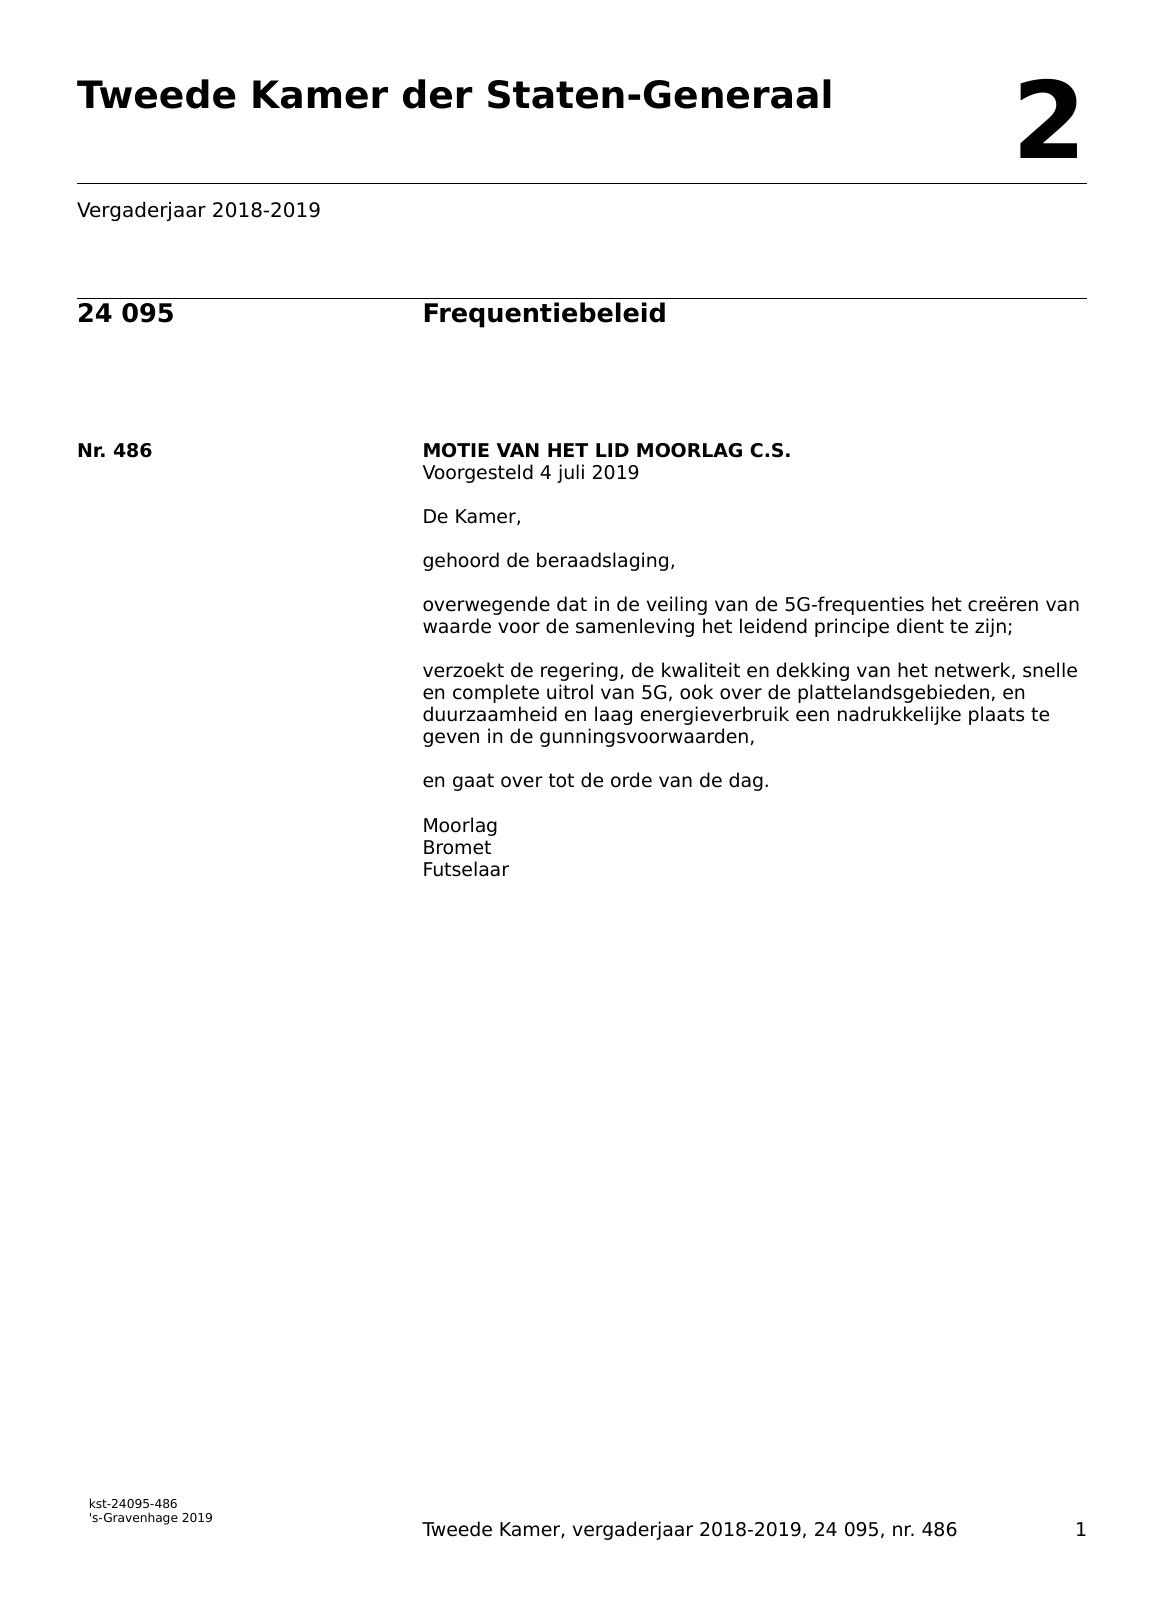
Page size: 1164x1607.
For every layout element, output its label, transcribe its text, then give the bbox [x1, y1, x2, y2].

text 's-Gravenhage 2019 [88, 1511, 323, 1525]
text Bromet [422, 837, 1087, 858]
table_header Tweede Kamer der Staten-Generaal [77, 59, 886, 183]
text Voorgesteld 4 juli 2019 [422, 462, 1087, 484]
text De Kamer, [422, 506, 1087, 528]
subtitle Nr. 486 MOTIE VAN HET LID MOORLAG C.S. [77, 440, 1087, 462]
table_cell Vergaderjaar 2018-2019 [77, 184, 1087, 298]
text Moorlag [422, 814, 1087, 837]
text gehoord de beraadslaging, [422, 550, 1087, 572]
text overwegende dat in de veiling van de 5G-frequenties het creëren van waarde voor de samenleving het leidend principe dient te zijn; [422, 594, 1087, 638]
subtitle 24 095 Frequentiebeleid [77, 299, 1087, 329]
table_header 2 [886, 59, 1087, 183]
text kst-24095-486 [88, 1497, 323, 1511]
text en gaat over tot de orde van de dag. [422, 770, 1087, 792]
text Futselaar [422, 858, 1087, 881]
text verzoekt de regering, de kwaliteit en dekking van het netwerk, snelle en complete uitrol van 5G, ook over de plattelandsgebieden, en duurzaamheid en laag energieverbruik een nadrukkelijke plaats te geven in de gunningsvoorwaarden, [422, 660, 1087, 748]
